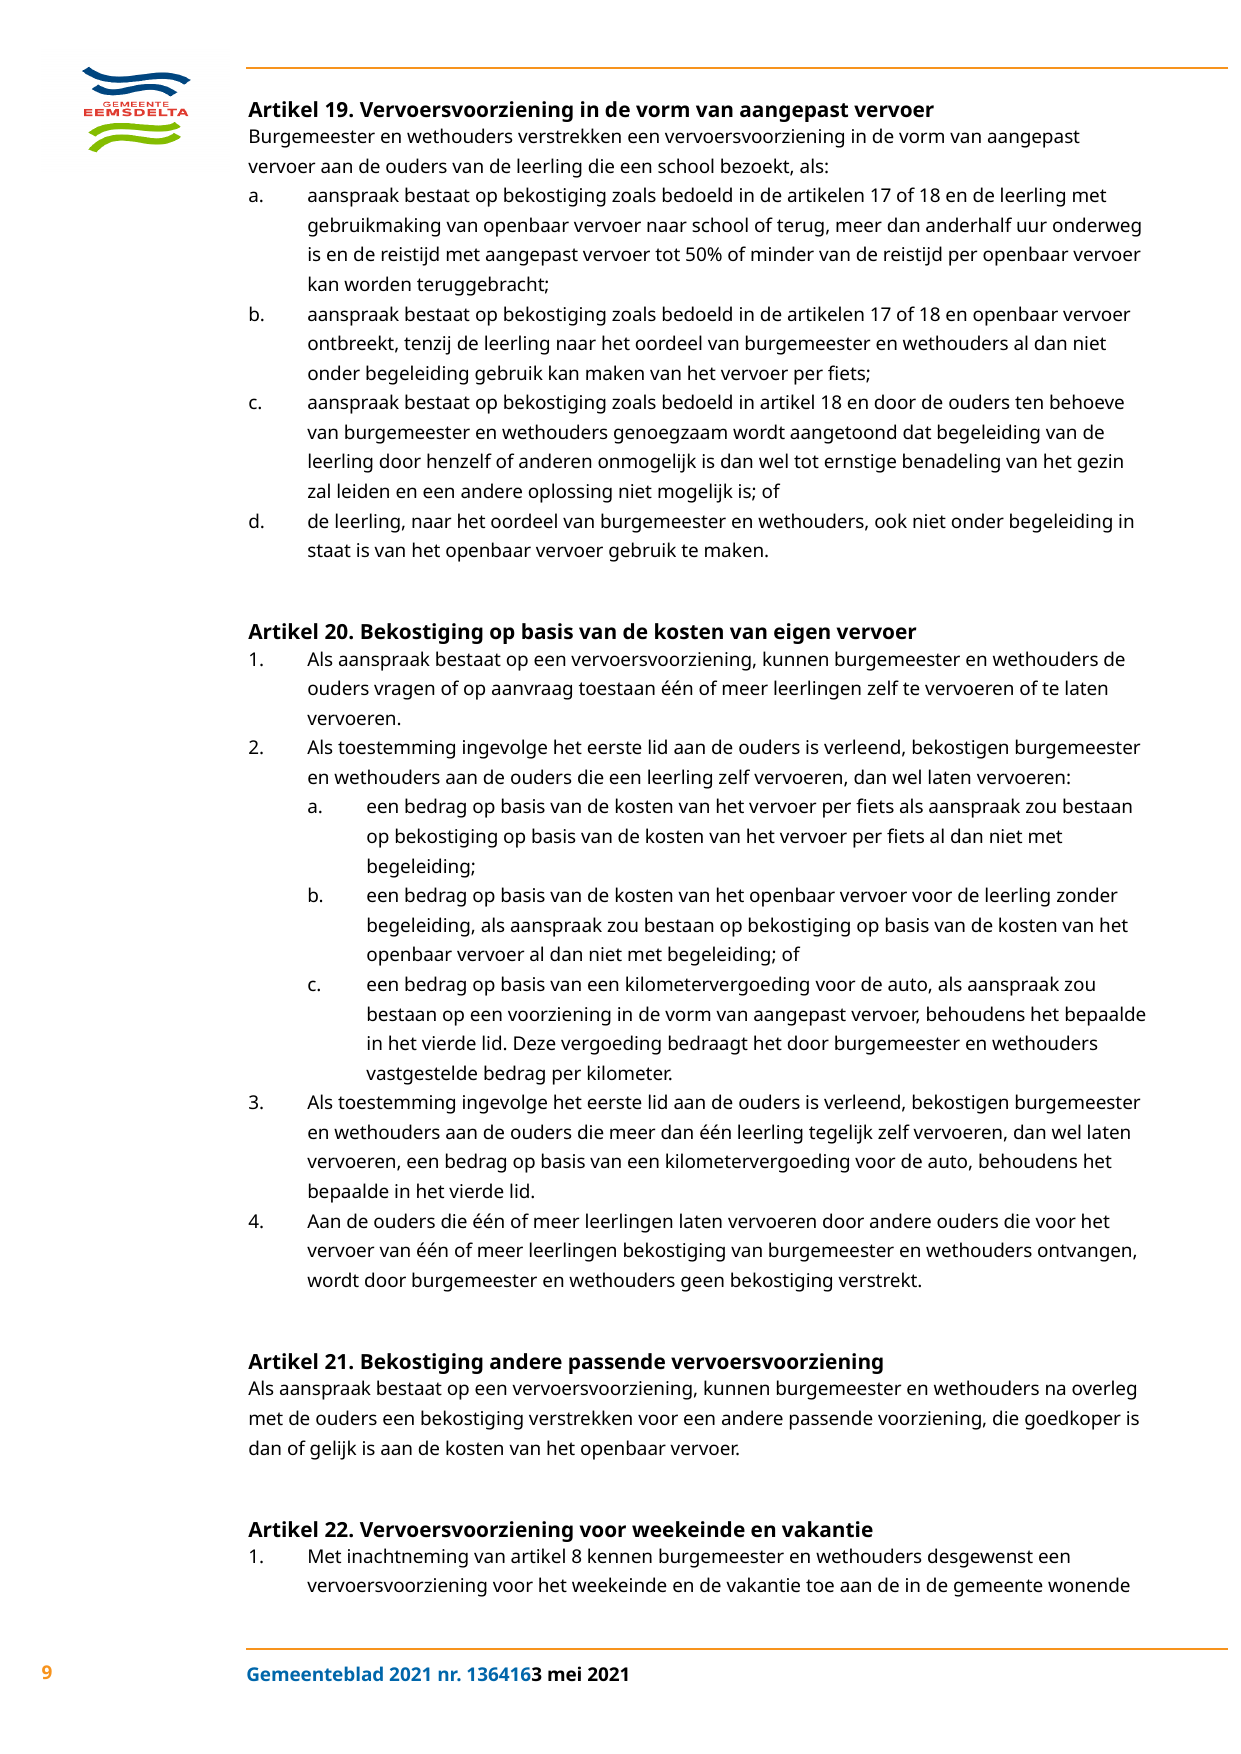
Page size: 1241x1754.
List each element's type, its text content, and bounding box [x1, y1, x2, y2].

text Burgemeester en wethouders verstrekken een vervoersvoorziening in de vorm van aangepast vervoer aan de ouders van de leerling die een school bezoekt, als: [248, 123, 1152, 178]
list Als toestemming ingevolge het eerste lid aan de ouders is verleend, bekostigen burgemeester en wethouders aan de ouders die een leerling zelf vervoeren, dan wel laten vervoeren: [248, 734, 1152, 790]
text Artikel 20. Bekostiging op basis van de kosten van eigen vervoer [248, 617, 1152, 646]
list Met inachtneming van artikel 8 kennen burgemeester en wethouders desgewenst een vervoersvoorziening voor het weekeinde en de vakantie toe aan de in de gemeente wonende [248, 1543, 1152, 1598]
list aanspraak bestaat op bekostiging zoals bedoeld in artikel 18 en door de ouders ten behoeve van burgemeester en wethouders genoegzaam wordt aangetoond dat begeleiding van de leerling door henzelf of anderen onmogelijk is dan wel tot ernstige benadeling van het gezin zal leiden en een andere oplossing niet mogelijk is; of [248, 389, 1152, 504]
list een bedrag op basis van een kilometervergoeding voor de auto, als aanspraak zou bestaan op een voorziening in de vorm van aangepast vervoer, behoudens het bepaalde in het vierde lid. Deze vergoeding bedraagt het door burgemeester en wethouders vastgestelde bedrag per kilometer. [307, 971, 1152, 1086]
text Artikel 19. Vervoersvoorziening in de vorm van aangepast vervoer [248, 95, 1152, 123]
picture [41, 47, 231, 172]
list Als toestemming ingevolge het eerste lid aan de ouders is verleend, bekostigen burgemeester en wethouders aan de ouders die meer dan één leerling tegelijk zelf vervoeren, dan wel laten vervoeren, een bedrag op basis van een kilometervergoeding voor de auto, behoudens het bepaalde in het vierde lid. [248, 1089, 1152, 1204]
list Als aanspraak bestaat op een vervoersvoorziening, kunnen burgemeester en wethouders de ouders vragen of op aanvraag toestaan één of meer leerlingen zelf te vervoeren of te laten vervoeren. [248, 646, 1152, 731]
list aanspraak bestaat op bekostiging zoals bedoeld in de artikelen 17 of 18 en de leerling met gebruikmaking van openbaar vervoer naar school of terug, meer dan anderhalf uur onderweg is en de reistijd met aangepast vervoer tot 50% of minder van de reistijd per openbaar vervoer kan worden teruggebracht; [248, 182, 1152, 297]
list een bedrag op basis van de kosten van het openbaar vervoer voor de leerling zonder begeleiding, als aanspraak zou bestaan op bekostiging op basis van de kosten van het openbaar vervoer al dan niet met begeleiding; of [307, 882, 1152, 967]
list de leerling, naar het oordeel van burgemeester en wethouders, ook niet onder begeleiding in staat is van het openbaar vervoer gebruik te maken. [248, 508, 1152, 563]
text Als aanspraak bestaat op een vervoersvoorziening, kunnen burgemeester en wethouders na overleg met de ouders een bekostiging verstrekken voor een andere passende voorziening, die goedkoper is dan of gelijk is aan de kosten van het openbaar vervoer. [248, 1376, 1152, 1460]
text Artikel 21. Bekostiging andere passende vervoersvoorziening [248, 1347, 1152, 1376]
list een bedrag op basis van de kosten van het vervoer per fiets als aanspraak zou bestaan op bekostiging op basis van de kosten van het vervoer per fiets al dan niet met begeleiding; [307, 794, 1152, 879]
text Artikel 22. Vervoersvoorziening voor weekeinde en vakantie [248, 1515, 1152, 1543]
list Aan de ouders die één of meer leerlingen laten vervoeren door andere ouders die voor het vervoer van één of meer leerlingen bekostiging van burgemeester en wethouders ontvangen, wordt door burgemeester en wethouders geen bekostiging verstrekt. [248, 1208, 1152, 1293]
list aanspraak bestaat op bekostiging zoals bedoeld in de artikelen 17 of 18 en openbaar vervoer ontbreekt, tenzij de leerling naar het oordeel van burgemeester en wethouders al dan niet onder begeleiding gebruik kan maken van het vervoer per fiets; [248, 301, 1152, 386]
